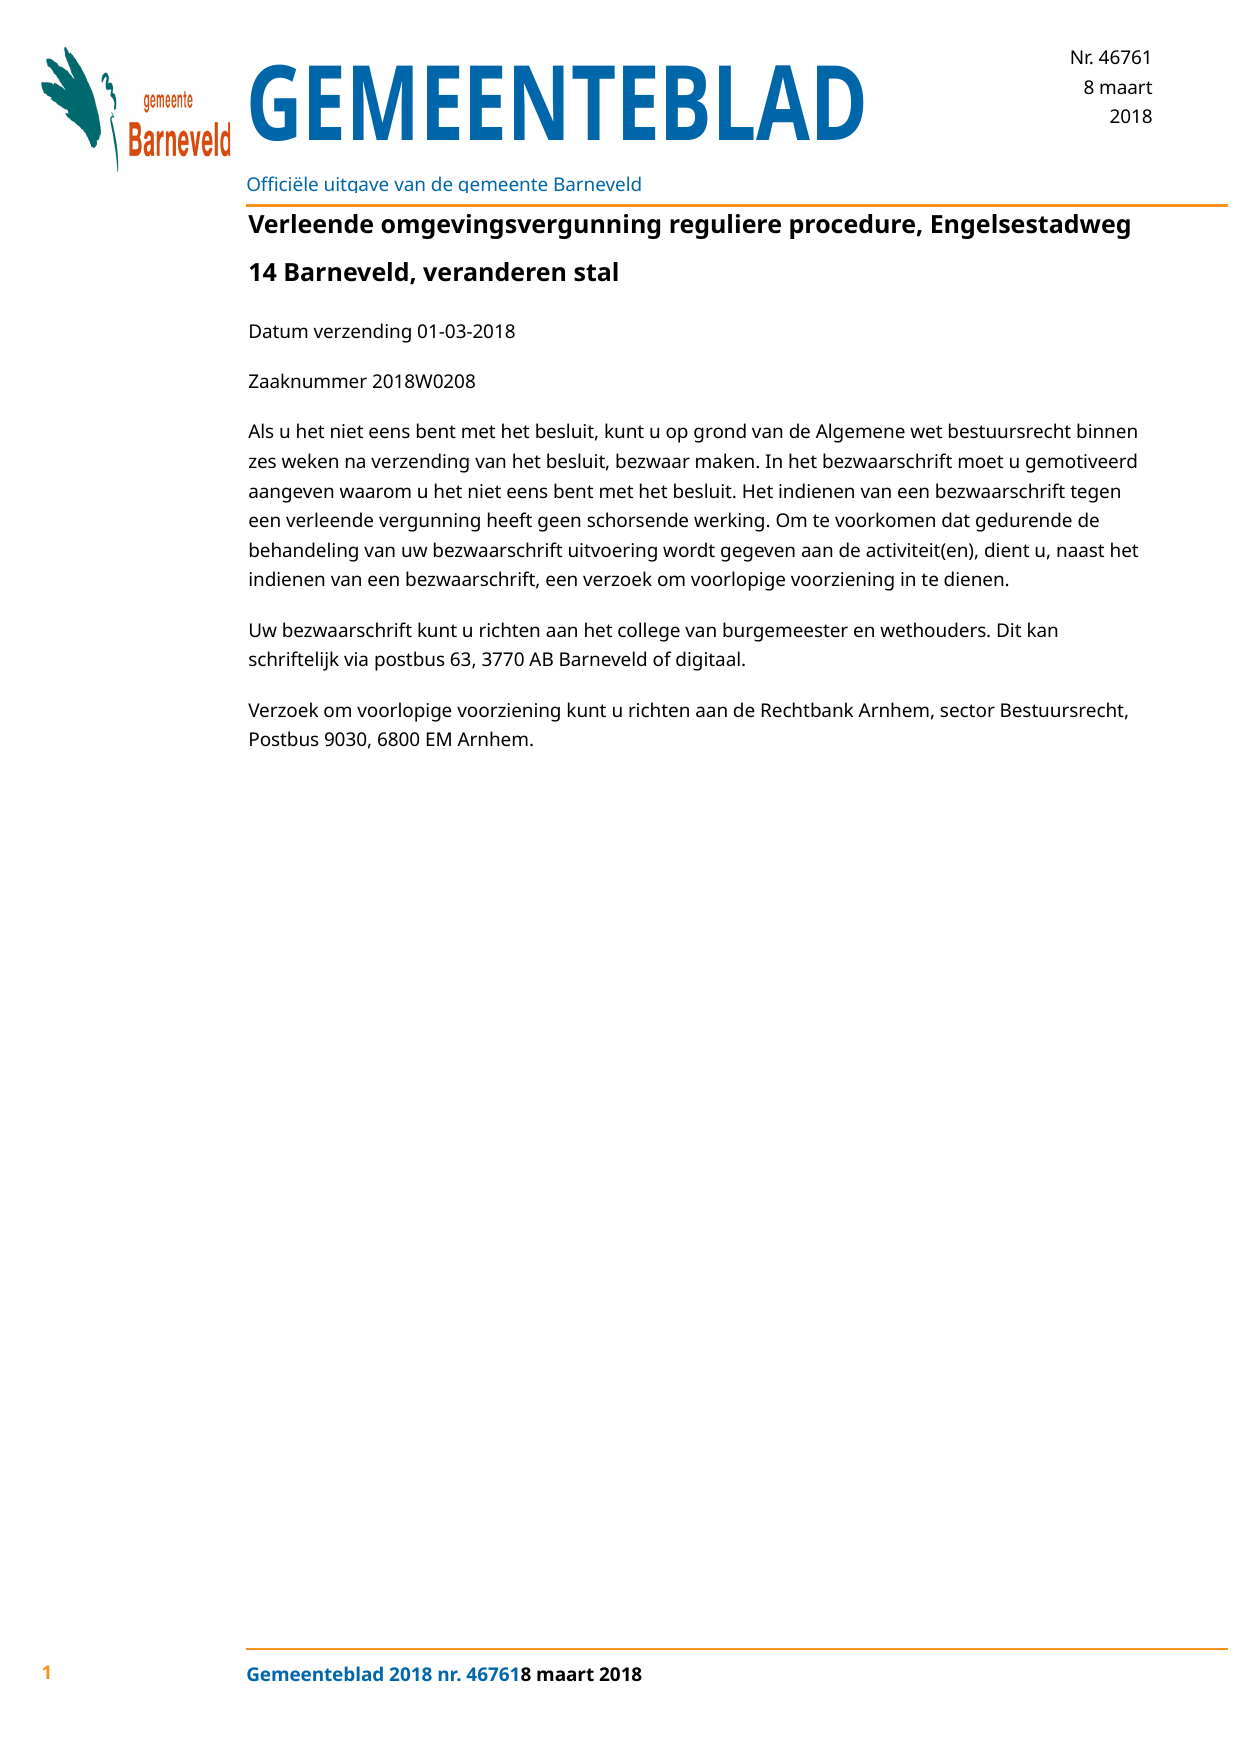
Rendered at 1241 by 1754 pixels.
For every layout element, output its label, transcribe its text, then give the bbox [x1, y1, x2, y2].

text Zaaknummer 2018W0208 [248, 368, 1152, 394]
text Verzoek om voorlopige voorziening kunt u richten aan de Rechtbank Arnhem, sector Bestuursrecht, Postbus 9030, 6800 EM Arnhem. [248, 697, 1152, 752]
text Datum verzending 01-03-2018 [248, 318, 1152, 344]
text Uw bezwaarschrift kunt u richten aan het college van burgemeester en wethouders. Dit kan schriftelijk via postbus 63, 3770 AB Barneveld of digitaal. [248, 617, 1152, 672]
text Als u het niet eens bent met het besluit, kunt u op grond van de Algemene wet bestuursrecht binnen zes weken na verzending van het besluit, bezwaar maken. In het bezwaarschrift moet u gemotiveerd aangeven waarom u het niet eens bent met het besluit. Het indienen van een bezwaarschrift tegen een verleende vergunning heeft geen schorsende werking. Om te voorkomen dat gedurende de behandeling van uw bezwaarschrift uitvoering wordt gegeven aan de activiteit(en), dient u, naast het indienen van een bezwaarschrift, een verzoek om voorlopige voorziening in te dienen. [248, 419, 1152, 592]
picture [41, 47, 231, 172]
text Verleende omgevingsvergunning reguliere procedure, Engelsestadweg 14 Barneveld, veranderen stal [248, 207, 1152, 288]
